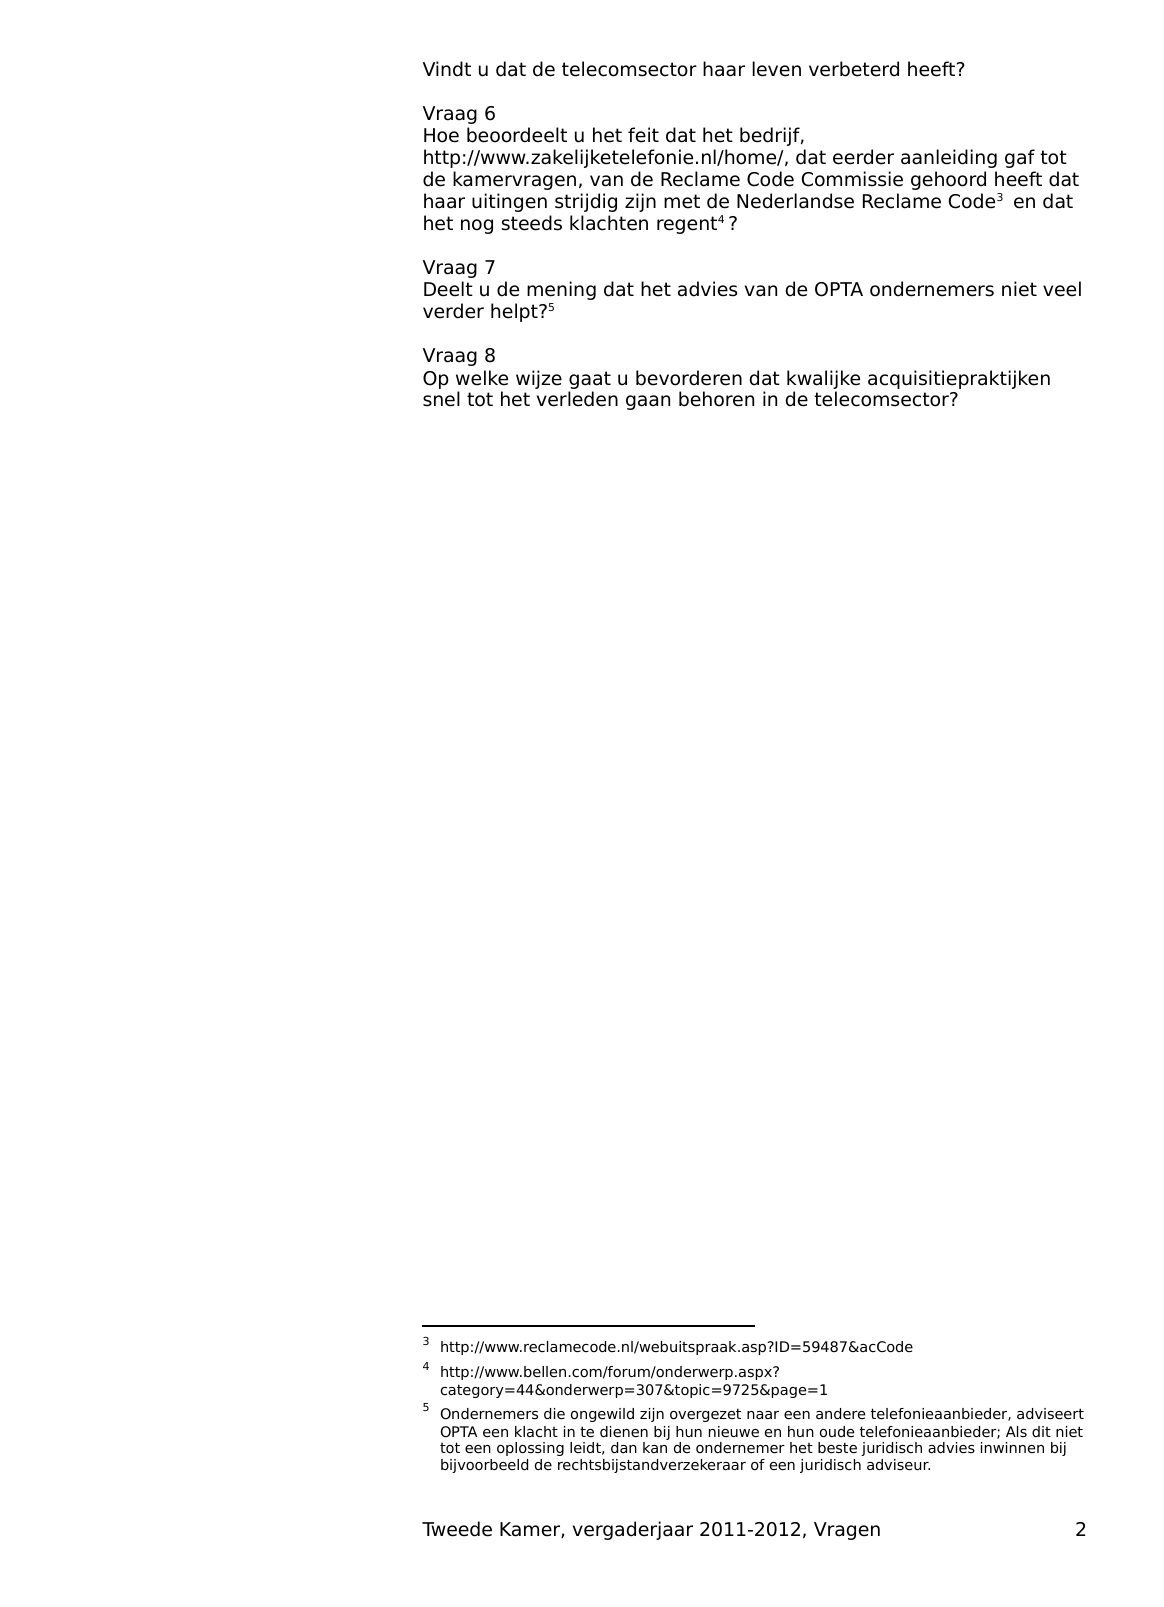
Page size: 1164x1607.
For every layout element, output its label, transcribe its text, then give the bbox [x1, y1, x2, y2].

text Vraag 8 [422, 345, 1087, 367]
text Op welke wijze gaat u bevorderen dat kwalijke acquisitiepraktijken snel tot het verleden gaan behoren in de telecomsector? [422, 367, 1087, 411]
text Vraag 6 [422, 103, 1087, 125]
text http://www.reclamecode.nl/webuitspraak.asp?ID=59487&acCode [422, 1335, 1087, 1357]
text Hoe beoordeelt u het feit dat het bedrijf, http://www.zakelijketelefonie.nl/home/, dat eerder aanleiding gaf tot de kamervragen, van de Reclame Code Commissie gehoord heeft dat haar uitingen strijdig zijn met de Nederlandse Reclame Code en dat het nog steeds klachten regent? [422, 125, 1087, 235]
text Deelt u de mening dat het advies van de OPTA ondernemers niet veel verder helpt? [422, 279, 1087, 323]
text http://www.bellen.com/forum/onderwerp.aspx?category=44&onderwerp=307&topic=9725&page=1 [422, 1360, 1087, 1399]
text Vindt u dat de telecomsector haar leven verbeterd heeft? [422, 59, 1087, 81]
text Ondernemers die ongewild zijn overgezet naar een andere telefonieaanbieder, adviseert OPTA een klacht in te dienen bij hun nieuwe en hun oude telefonieaanbieder; Als dit niet tot een oplossing leidt, dan kan de ondernemer het beste juridisch advies inwinnen bij bijvoorbeeld de rechtsbijstandverzekeraar of een juridisch adviseur. [422, 1402, 1087, 1474]
text Vraag 7 [422, 257, 1087, 279]
